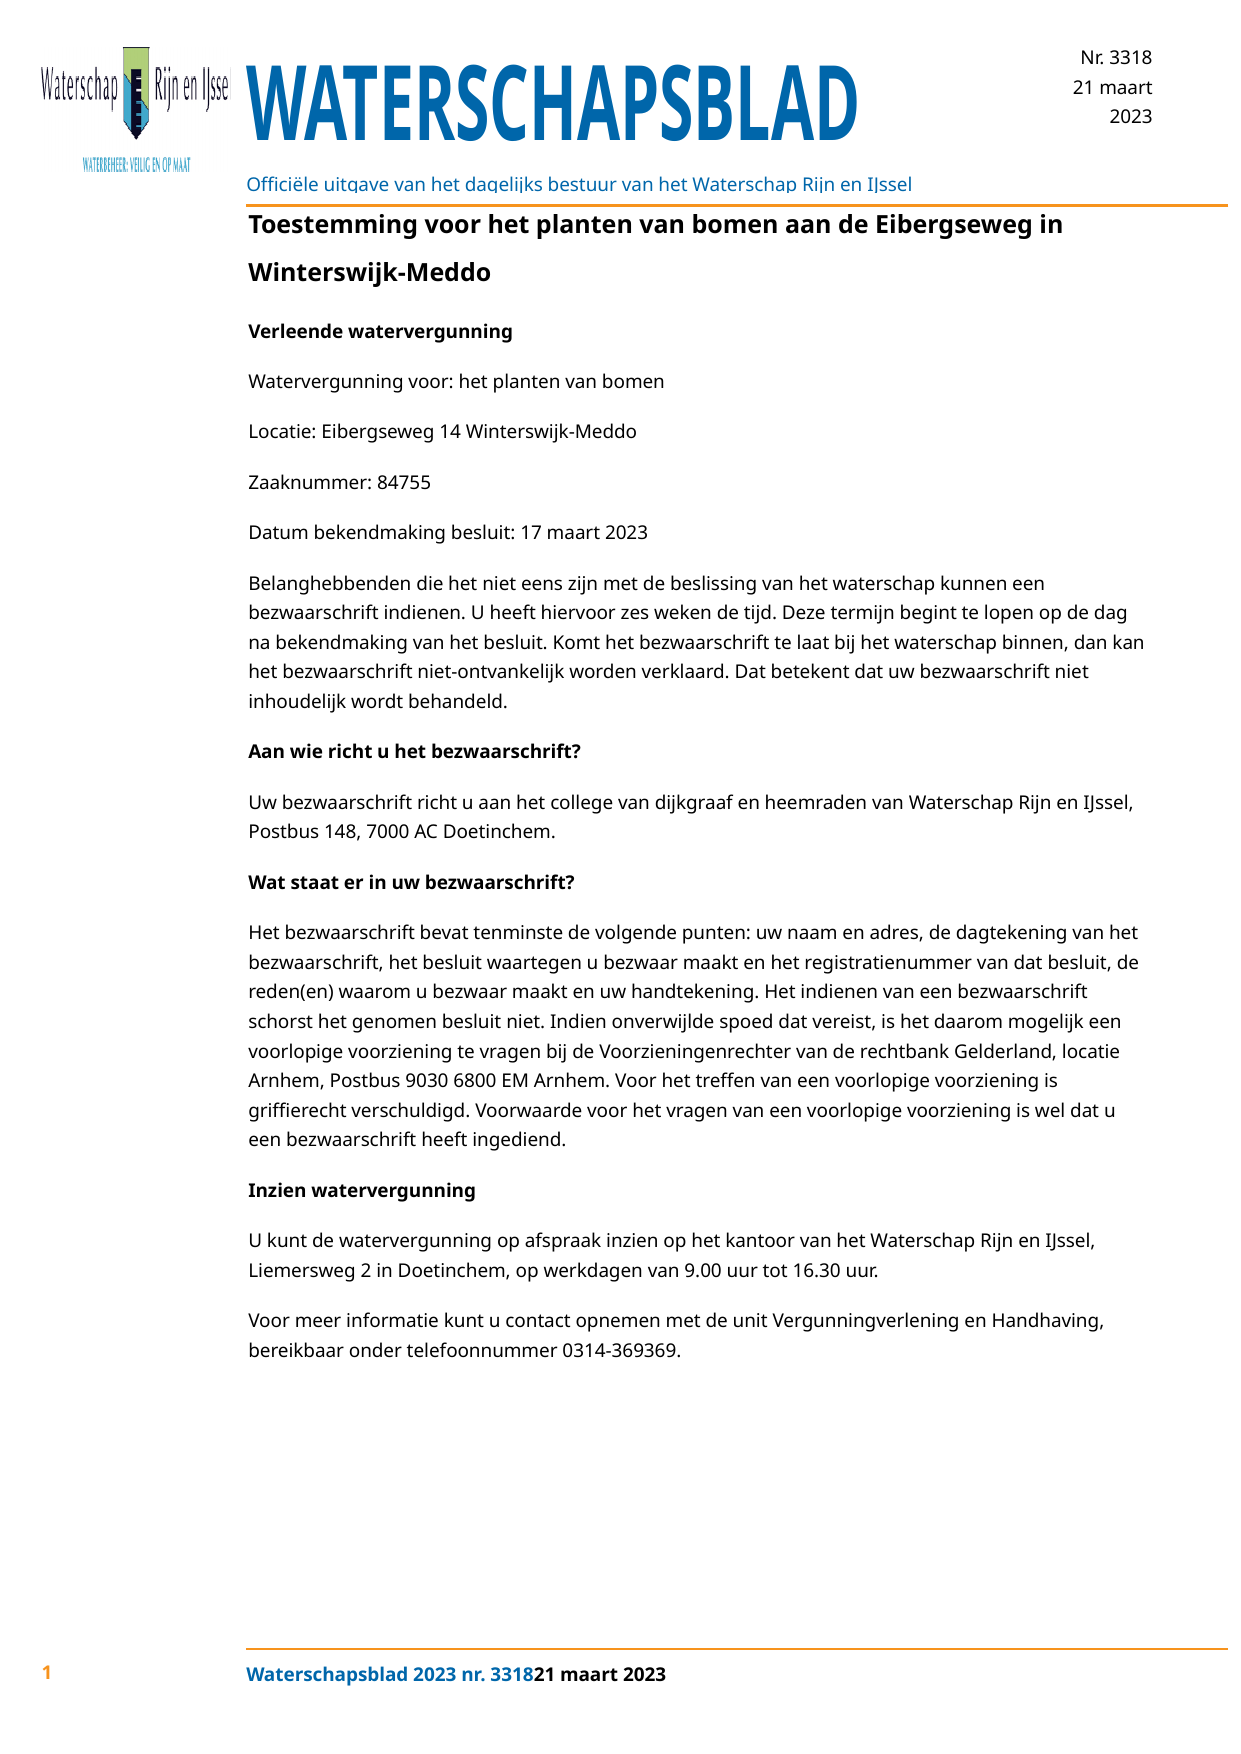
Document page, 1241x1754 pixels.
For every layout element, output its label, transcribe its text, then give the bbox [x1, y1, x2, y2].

text Toestemming voor het planten van bomen aan de Eibergseweg in Winterswijk-Meddo [248, 207, 1152, 288]
text Belanghebbenden die het niet eens zijn met de beslissing van het waterschap kunnen een bezwaarschrift indienen. U heeft hiervoor zes weken de tijd. Deze termijn begint te lopen op de dag na bekendmaking van het besluit. Komt het bezwaarschrift te laat bij het waterschap binnen, dan kan het bezwaarschrift niet-ontvankelijk worden verklaard. Dat betekent dat uw bezwaarschrift niet inhoudelijk wordt behandeld. [248, 570, 1152, 714]
text Zaaknummer: 84755 [248, 469, 1152, 495]
picture [41, 47, 231, 172]
text Uw bezwaarschrift richt u aan het college van dijkgraaf en heemraden van Waterschap Rijn en IJssel, Postbus 148, 7000 AC Doetinchem. [248, 789, 1152, 844]
text Inzien watervergunning [248, 1177, 1152, 1203]
text Locatie: Eibergseweg 14 Winterswijk-Meddo [248, 419, 1152, 444]
text Wat staat er in uw bezwaarschrift? [248, 869, 1152, 895]
text Voor meer informatie kunt u contact opnemen met de unit Vergunningverlening en Handhaving, bereikbaar onder telefoonnummer 0314-369369. [248, 1307, 1152, 1363]
text Verleende watervergunning [248, 318, 1152, 344]
text Watervergunning voor: het planten van bomen [248, 368, 1152, 394]
text Aan wie richt u het bezwaarschrift? [248, 739, 1152, 764]
text Het bezwaarschrift bevat tenminste de volgende punten: uw naam en adres, de dagtekening van het bezwaarschrift, het besluit waartegen u bezwaar maakt en het registratienummer van dat besluit, de reden(en) waarom u bezwaar maakt en uw handtekening. Het indienen van een bezwaarschrift schorst het genomen besluit niet. Indien onverwijlde spoed dat vereist, is het daarom mogelijk een voorlopige voorziening te vragen bij de Voorzieningenrechter van de rechtbank Gelderland, locatie Arnhem, Postbus 9030 6800 EM Arnhem. Voor het treffen van een voorlopige voorziening is griffierecht verschuldigd. Voorwaarde voor het vragen van een voorlopige voorziening is wel dat u een bezwaarschrift heeft ingediend. [248, 919, 1152, 1152]
text U kunt de watervergunning op afspraak inzien op het kantoor van het Waterschap Rijn en IJssel, Liemersweg 2 in Doetinchem, op werkdagen van 9.00 uur tot 16.30 uur. [248, 1227, 1152, 1283]
text Datum bekendmaking besluit: 17 maart 2023 [248, 519, 1152, 545]
